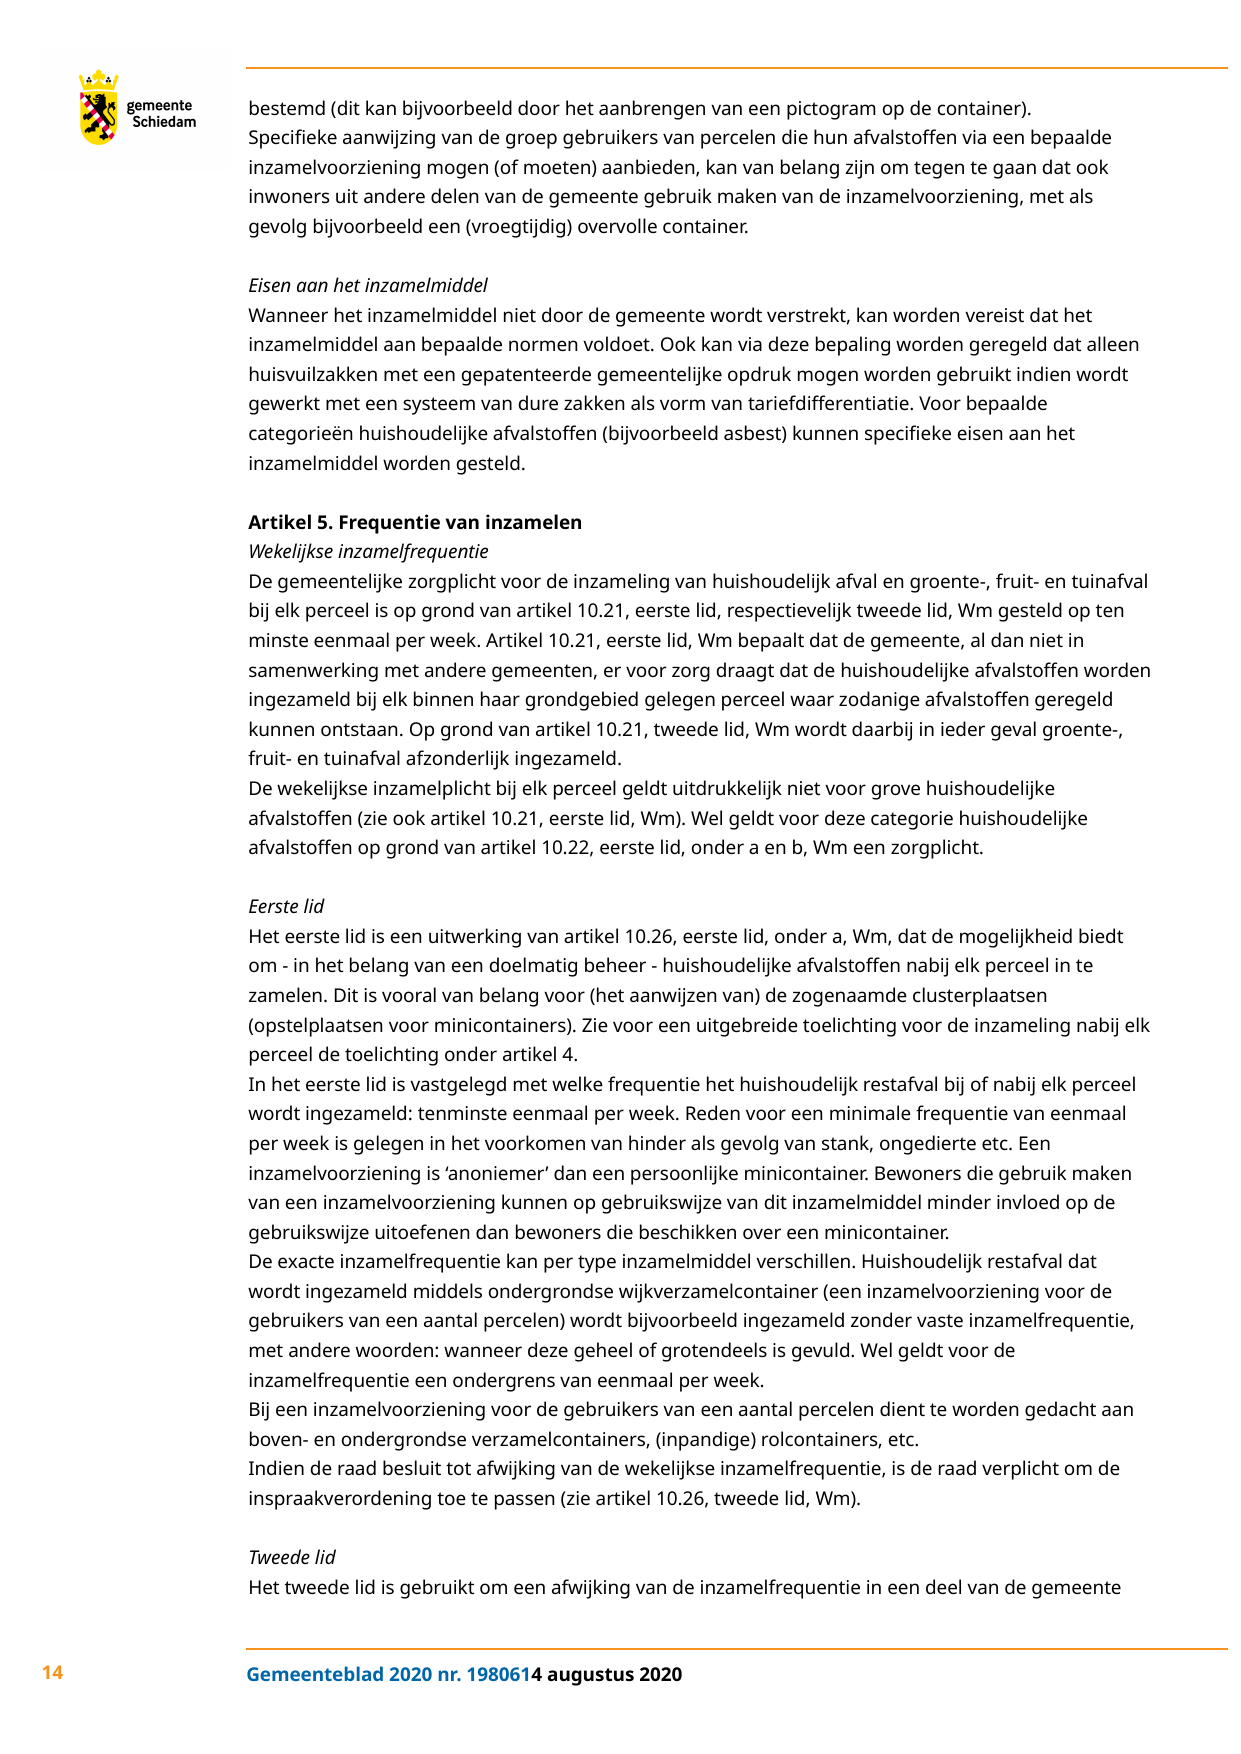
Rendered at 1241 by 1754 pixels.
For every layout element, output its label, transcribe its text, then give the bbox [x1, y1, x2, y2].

text Wekelijkse inzamelfrequentie [248, 538, 1152, 564]
text Indien de raad besluit tot afwijking van de wekelijkse inzamelfrequentie, is de raad verplicht om de inspraakverordening toe te passen (zie artikel 10.26, tweede lid, Wm). [248, 1456, 1152, 1511]
text De wekelijkse inzamelplicht bij elk perceel geldt uitdrukkelijk niet voor grove huishoudelijke afvalstoffen (zie ook artikel 10.21, eerste lid, Wm). Wel geldt voor deze categorie huishoudelijke afvalstoffen op grond van artikel 10.22, eerste lid, onder a en b, Wm een zorgplicht. [248, 775, 1152, 860]
text Wanneer het inzamelmiddel niet door de gemeente wordt verstrekt, kan worden vereist dat het inzamelmiddel aan bepaalde normen voldoet. Ook kan via deze bepaling worden geregeld dat alleen huisvuilzakken met een gepatenteerde gemeentelijke opdruk mogen worden gebruikt indien wordt gewerkt met een systeem van dure zakken als vorm van tariefdifferentiatie. Voor bepaalde categorieën huishoudelijke afvalstoffen (bijvoorbeeld asbest) kunnen specifieke eisen aan het inzamelmiddel worden gesteld. [248, 302, 1152, 476]
text Het eerste lid is een uitwerking van artikel 10.26, eerste lid, onder a, Wm, dat de mogelijkheid biedt om - in het belang van een doelmatig beheer - huishoudelijke afvalstoffen nabij elk perceel in te zamelen. Dit is vooral van belang voor (het aanwijzen van) de zogenaamde clusterplaatsen (opstelplaatsen voor minicontainers). Zie voor een uitgebreide toelichting voor de inzameling nabij elk perceel de toelichting onder artikel 4. [248, 923, 1152, 1067]
picture [41, 47, 231, 172]
text bestemd (dit kan bijvoorbeeld door het aanbrengen van een pictogram op de container). [248, 95, 1152, 121]
text Bij een inzamelvoorziening voor de gebruikers van een aantal percelen dient te worden gedacht aan boven- en ondergrondse verzamelcontainers, (inpandige) rolcontainers, etc. [248, 1396, 1152, 1452]
text Specifieke aanwijzing van de groep gebruikers van percelen die hun afvalstoffen via een bepaalde inzamelvoorziening mogen (of moeten) aanbieden, kan van belang zijn om tegen te gaan dat ook inwoners uit andere delen van de gemeente gebruik maken van de inzamelvoorziening, met als gevolg bijvoorbeeld een (vroegtijdig) overvolle container. [248, 124, 1152, 239]
text Tweede lid [248, 1544, 1152, 1570]
text In het eerste lid is vastgelegd met welke frequentie het huishoudelijk restafval bij of nabij elk perceel wordt ingezameld: tenminste eenmaal per week. Reden voor een minimale frequentie van eenmaal per week is gelegen in het voorkomen van hinder als gevolg van stank, ongedierte etc. Een inzamelvoorziening is ‘anoniemer’ dan een persoonlijke minicontainer. Bewoners die gebruik maken van een inzamelvoorziening kunnen op gebruikswijze van dit inzamelmiddel minder invloed op de gebruikswijze uitoefenen dan bewoners die beschikken over een minicontainer. [248, 1071, 1152, 1245]
text Artikel 5. Frequentie van inzamelen [248, 509, 1152, 535]
text De exacte inzamelfrequentie kan per type inzamelmiddel verschillen. Huishoudelijk restafval dat wordt ingezameld middels ondergrondse wijkverzamelcontainer (een inzamelvoorziening voor de gebruikers van een aantal percelen) wordt bijvoorbeeld ingezameld zonder vaste inzamelfrequentie, met andere woorden: wanneer deze geheel of grotendeels is gevuld. Wel geldt voor de inzamelfrequentie een ondergrens van eenmaal per week. [248, 1248, 1152, 1393]
text De gemeentelijke zorgplicht voor de inzameling van huishoudelijk afval en groente-, fruit- en tuinafval bij elk perceel is op grond van artikel 10.21, eerste lid, respectievelijk tweede lid, Wm gesteld op ten minste eenmaal per week. Artikel 10.21, eerste lid, Wm bepaalt dat de gemeente, al dan niet in samenwerking met andere gemeenten, er voor zorg draagt dat de huishoudelijke afvalstoffen worden ingezameld bij elk binnen haar grondgebied gelegen perceel waar zodanige afvalstoffen geregeld kunnen ontstaan. Op grond van artikel 10.21, tweede lid, Wm wordt daarbij in ieder geval groente-, fruit- en tuinafval afzonderlijk ingezameld. [248, 568, 1152, 771]
text Het tweede lid is gebruikt om een afwijking van de inzamelfrequentie in een deel van de gemeente [248, 1574, 1152, 1600]
text Eisen aan het inzamelmiddel [248, 272, 1152, 298]
text Eerste lid [248, 893, 1152, 919]
